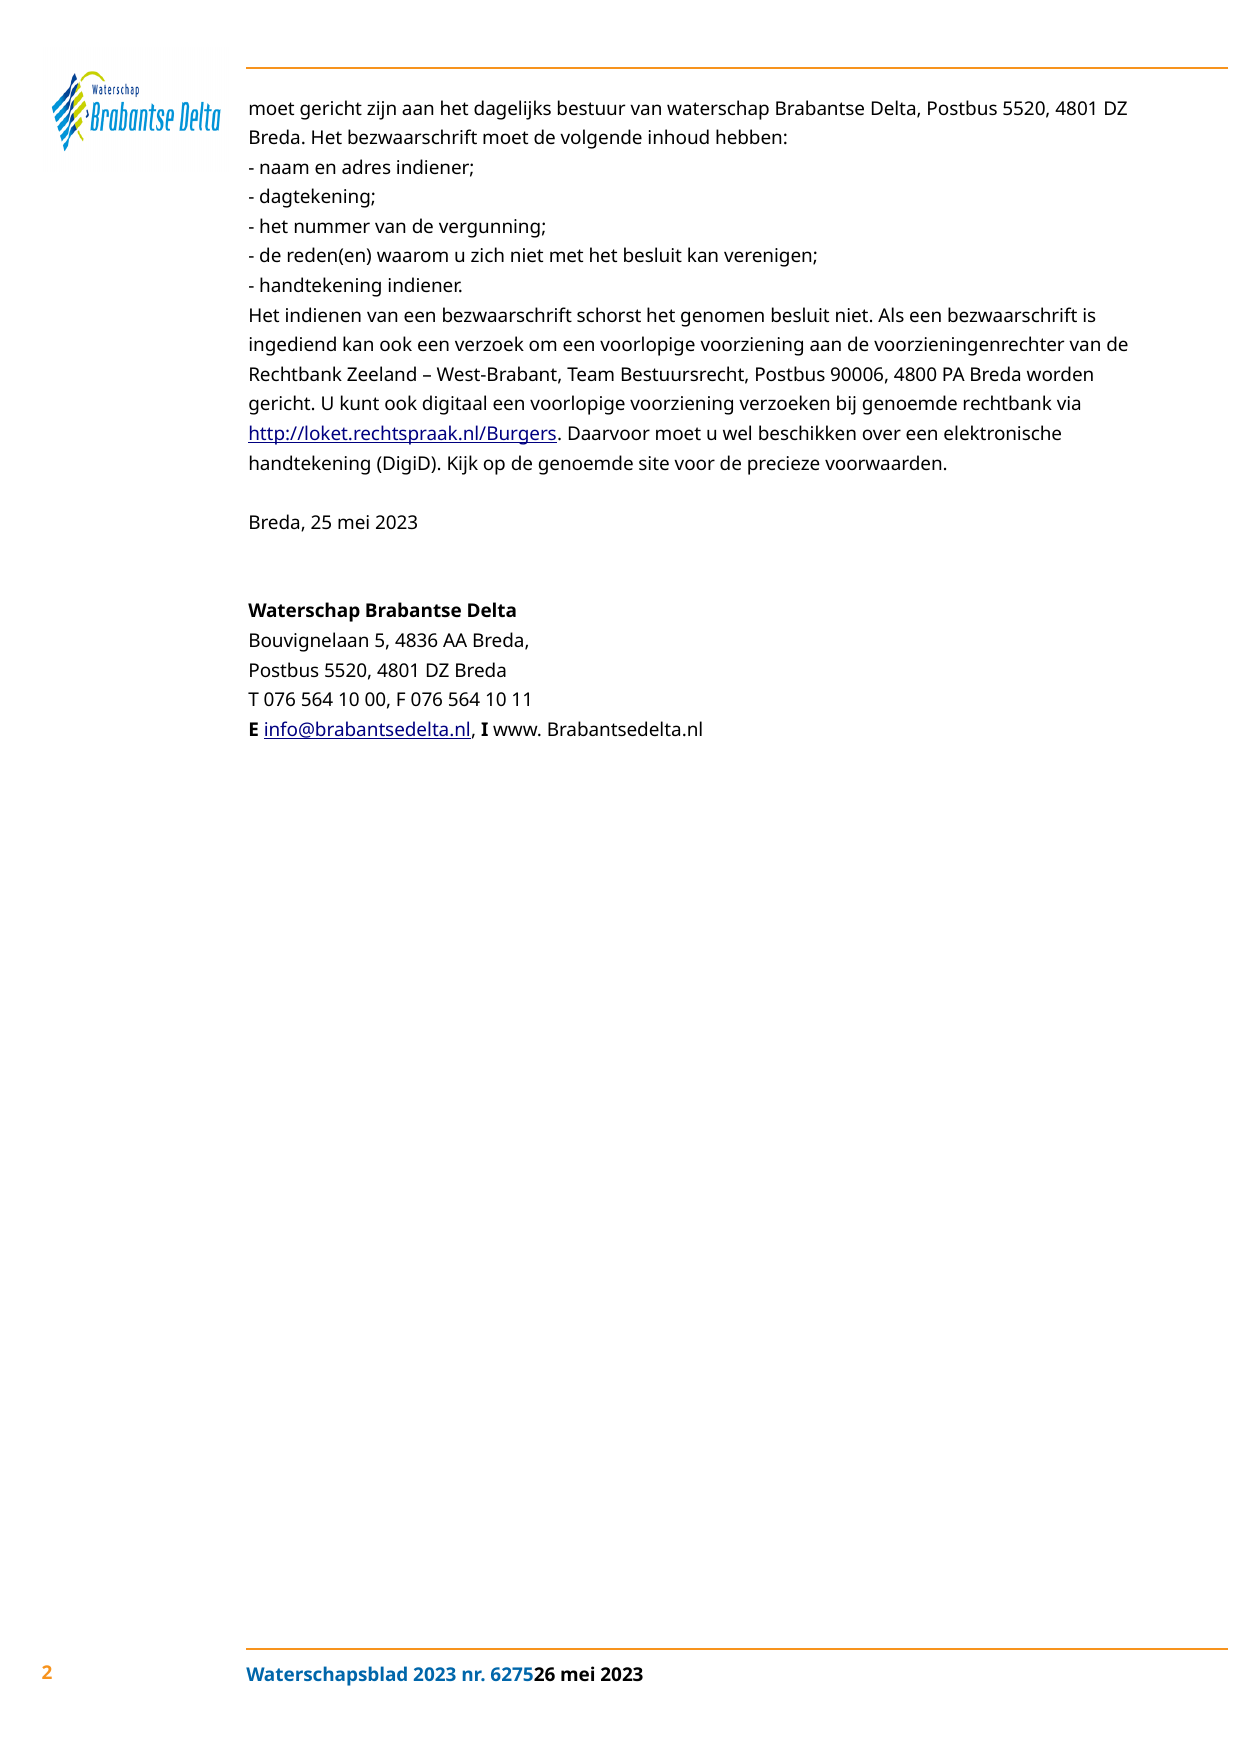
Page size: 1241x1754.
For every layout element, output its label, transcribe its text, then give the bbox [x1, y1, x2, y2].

text Bouvignelaan 5, 4836 AA Breda, [248, 627, 1152, 653]
text - de reden(en) waarom u zich niet met het besluit kan verenigen; [248, 243, 1152, 268]
text Breda, 25 mei 2023 [248, 509, 1152, 535]
text - dagtekening; [248, 183, 1152, 209]
text moet gericht zijn aan het dagelijks bestuur van waterschap Brabantse Delta, Postbus 5520, 4801 DZ Breda. Het bezwaarschrift moet de volgende inhoud hebben: [248, 95, 1152, 150]
text - het nummer van de vergunning; [248, 213, 1152, 239]
text Postbus 5520, 4801 DZ Breda [248, 657, 1152, 683]
text - handtekening indiener. [248, 272, 1152, 298]
text T 076 564 10 00, F 076 564 10 11 [248, 686, 1152, 712]
text Waterschap Brabantse Delta [248, 598, 1152, 623]
text E info@brabantsedelta.nl, I www. Brabantsedelta.nl [248, 716, 1152, 742]
text Het indienen van een bezwaarschrift schorst het genomen besluit niet. Als een bezwaarschrift is ingediend kan ook een verzoek om een voorlopige voorziening aan de voorzieningenrechter van de Rechtbank Zeeland – West-Brabant, Team Bestuursrecht, Postbus 90006, 4800 PA Breda worden gericht. U kunt ook digitaal een voorlopige voorziening verzoeken bij genoemde rechtbank via http://loket.rechtspraak.nl/Burgers. Daarvoor moet u wel beschikken over een elektronische handtekening (DigiD). Kijk op de genoemde site voor de precieze voorwaarden. [248, 302, 1152, 476]
picture [41, 47, 231, 172]
text - naam en adres indiener; [248, 154, 1152, 180]
